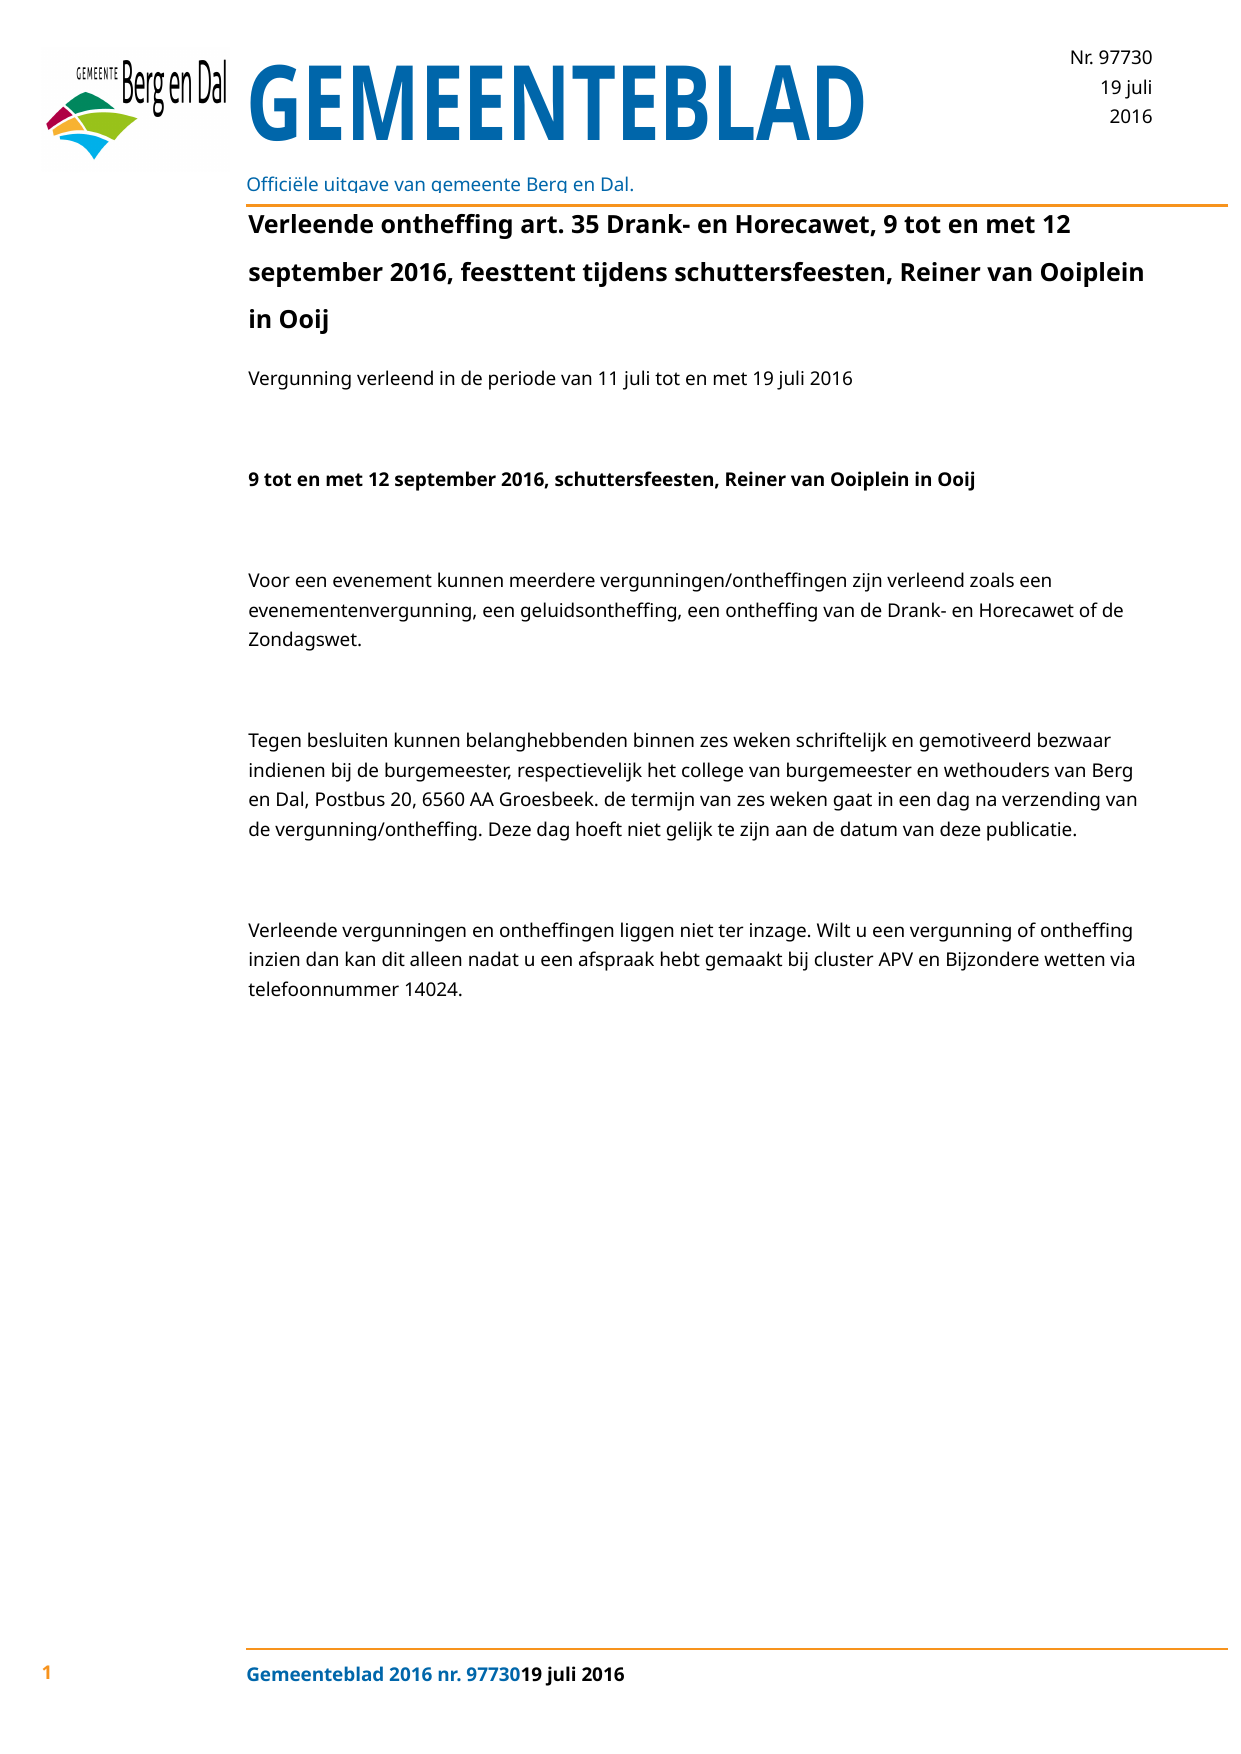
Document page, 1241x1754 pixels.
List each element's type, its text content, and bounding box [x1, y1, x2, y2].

text Vergunning verleend in de periode van 11 juli tot en met 19 juli 2016 [248, 366, 1152, 391]
text Verleende ontheffing art. 35 Drank- en Horecawet, 9 tot en met 12 september 2016, feesttent tijdens schuttersfeesten, Reiner van Ooiplein in Ooij [248, 207, 1152, 336]
picture [41, 47, 231, 172]
text Verleende vergunningen en ontheffingen liggen niet ter inzage. Wilt u een vergunning of ontheffing inzien dan kan dit alleen nadat u een afspraak hebt gemaakt bij cluster APV en Bijzondere wetten via telefoonnummer 14024. [248, 917, 1152, 1002]
text 9 tot en met 12 september 2016, schuttersfeesten, Reiner van Ooiplein in Ooij [248, 466, 1152, 492]
text Voor een evenement kunnen meerdere vergunningen/ontheffingen zijn verleend zoals een evenementenvergunning, een geluidsontheffing, een ontheffing van de Drank- en Horecawet of de Zondagswet. [248, 567, 1152, 652]
text Tegen besluiten kunnen belanghebbenden binnen zes weken schriftelijk en gemotiveerd bezwaar indienen bij de burgemeester, respectievelijk het college van burgemeester en wethouders van Berg en Dal, Postbus 20, 6560 AA Groesbeek. de termijn van zes weken gaat in een dag na verzending van de vergunning/ontheffing. Deze dag hoeft niet gelijk te zijn aan de datum van deze publicatie. [248, 727, 1152, 842]
